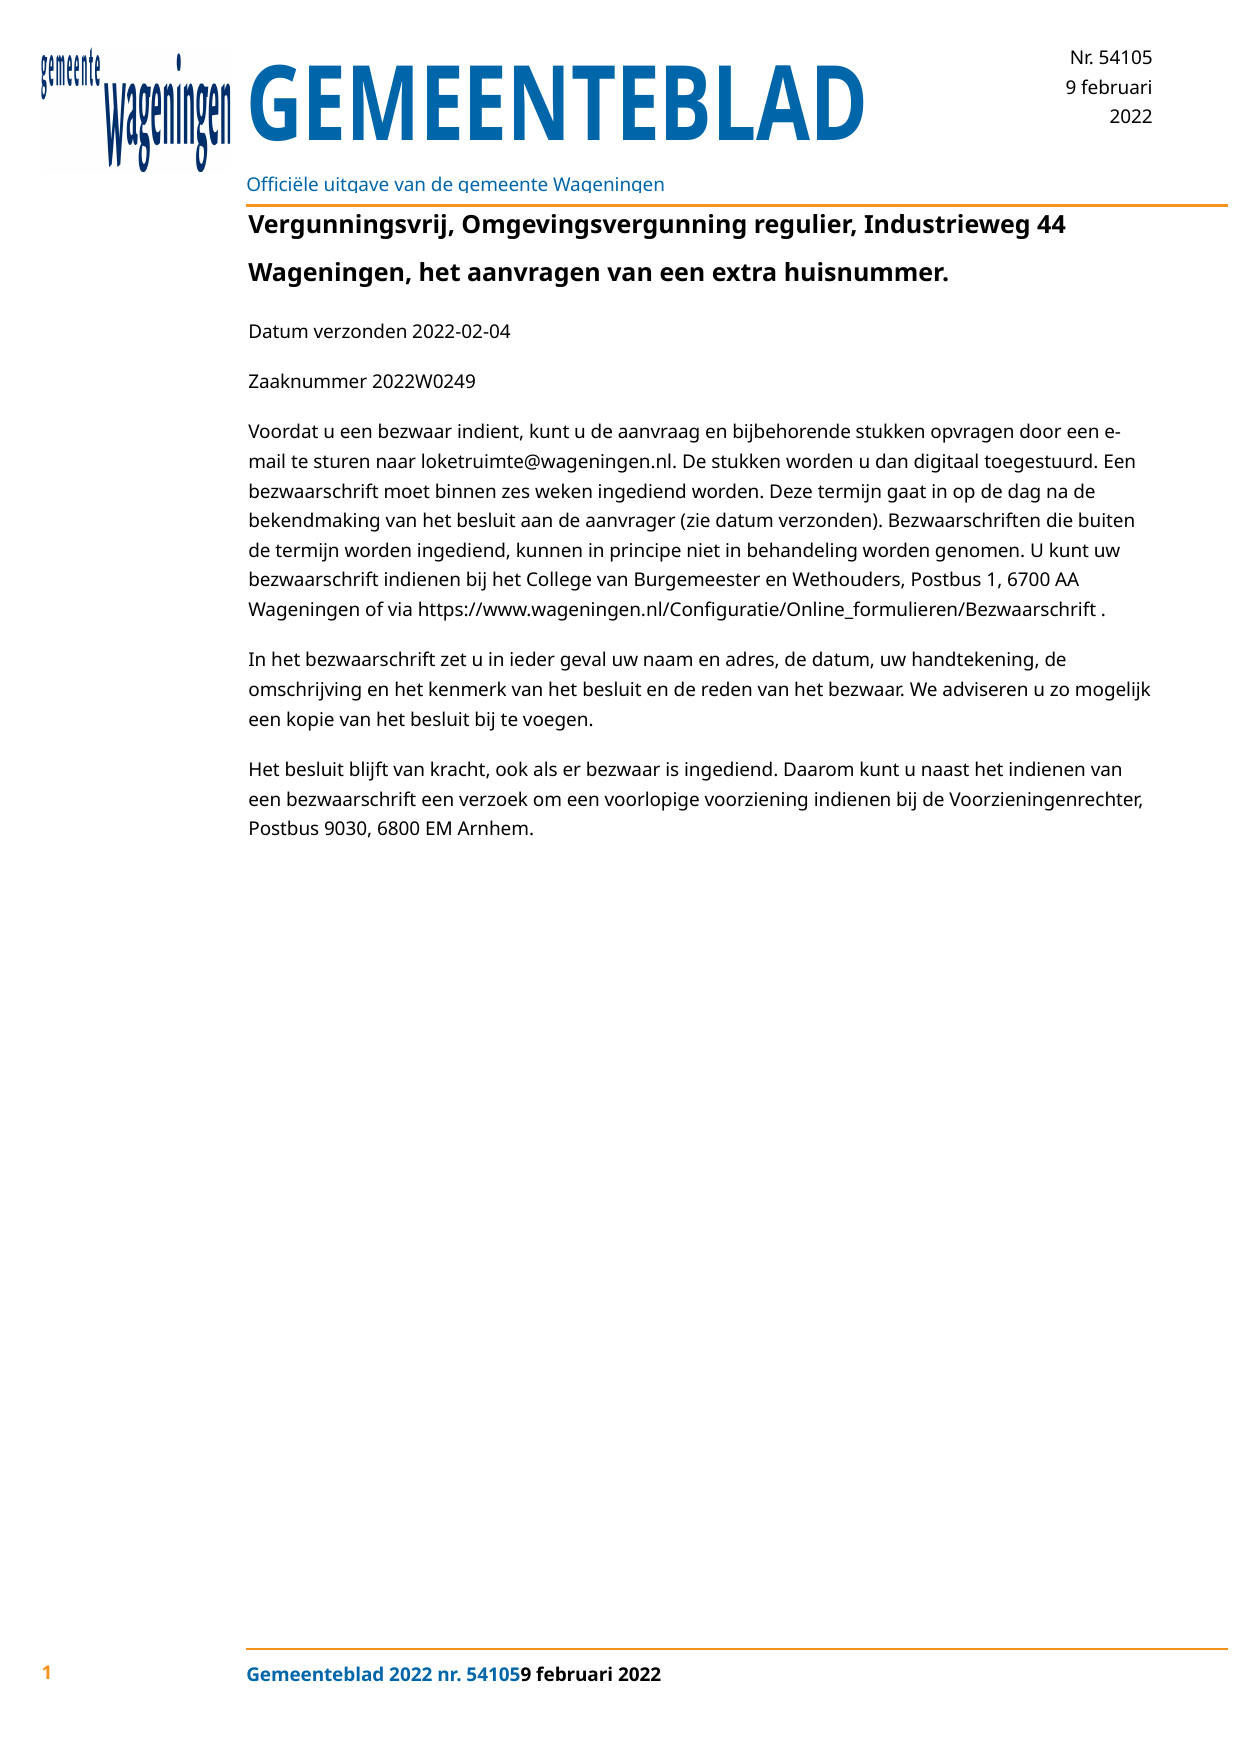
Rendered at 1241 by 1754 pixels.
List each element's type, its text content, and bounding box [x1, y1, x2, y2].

text Datum verzonden 2022-02-04 [248, 318, 1152, 344]
text Vergunningsvrij, Omgevingsvergunning regulier, Industrieweg 44 Wageningen, het aanvragen van een extra huisnummer. [248, 207, 1152, 288]
text In het bezwaarschrift zet u in ieder geval uw naam en adres, de datum, uw handtekening, de omschrijving en het kenmerk van het besluit en de reden van het bezwaar. We adviseren u zo mogelijk een kopie van het besluit bij te voegen. [248, 647, 1152, 732]
text Voordat u een bezwaar indient, kunt u de aanvraag en bijbehorende stukken opvragen door een e-mail te sturen naar loketruimte@wageningen.nl. De stukken worden u dan digitaal toegestuurd. Een bezwaarschrift moet binnen zes weken ingediend worden. Deze termijn gaat in op de dag na de bekendmaking van het besluit aan de aanvrager (zie datum verzonden). Bezwaarschriften die buiten de termijn worden ingediend, kunnen in principe niet in behandeling worden genomen. U kunt uw bezwaarschrift indienen bij het College van Burgemeester en Wethouders, Postbus 1, 6700 AA Wageningen of via https://www.wageningen.nl/Configuratie/Online_formulieren/Bezwaarschrift . [248, 419, 1152, 622]
text Zaaknummer 2022W0249 [248, 368, 1152, 394]
picture [41, 47, 231, 172]
text Het besluit blijft van kracht, ook als er bezwaar is ingediend. Daarom kunt u naast het indienen van een bezwaarschrift een verzoek om een voorlopige voorziening indienen bij de Voorzieningenrechter, Postbus 9030, 6800 EM Arnhem. [248, 756, 1152, 841]
